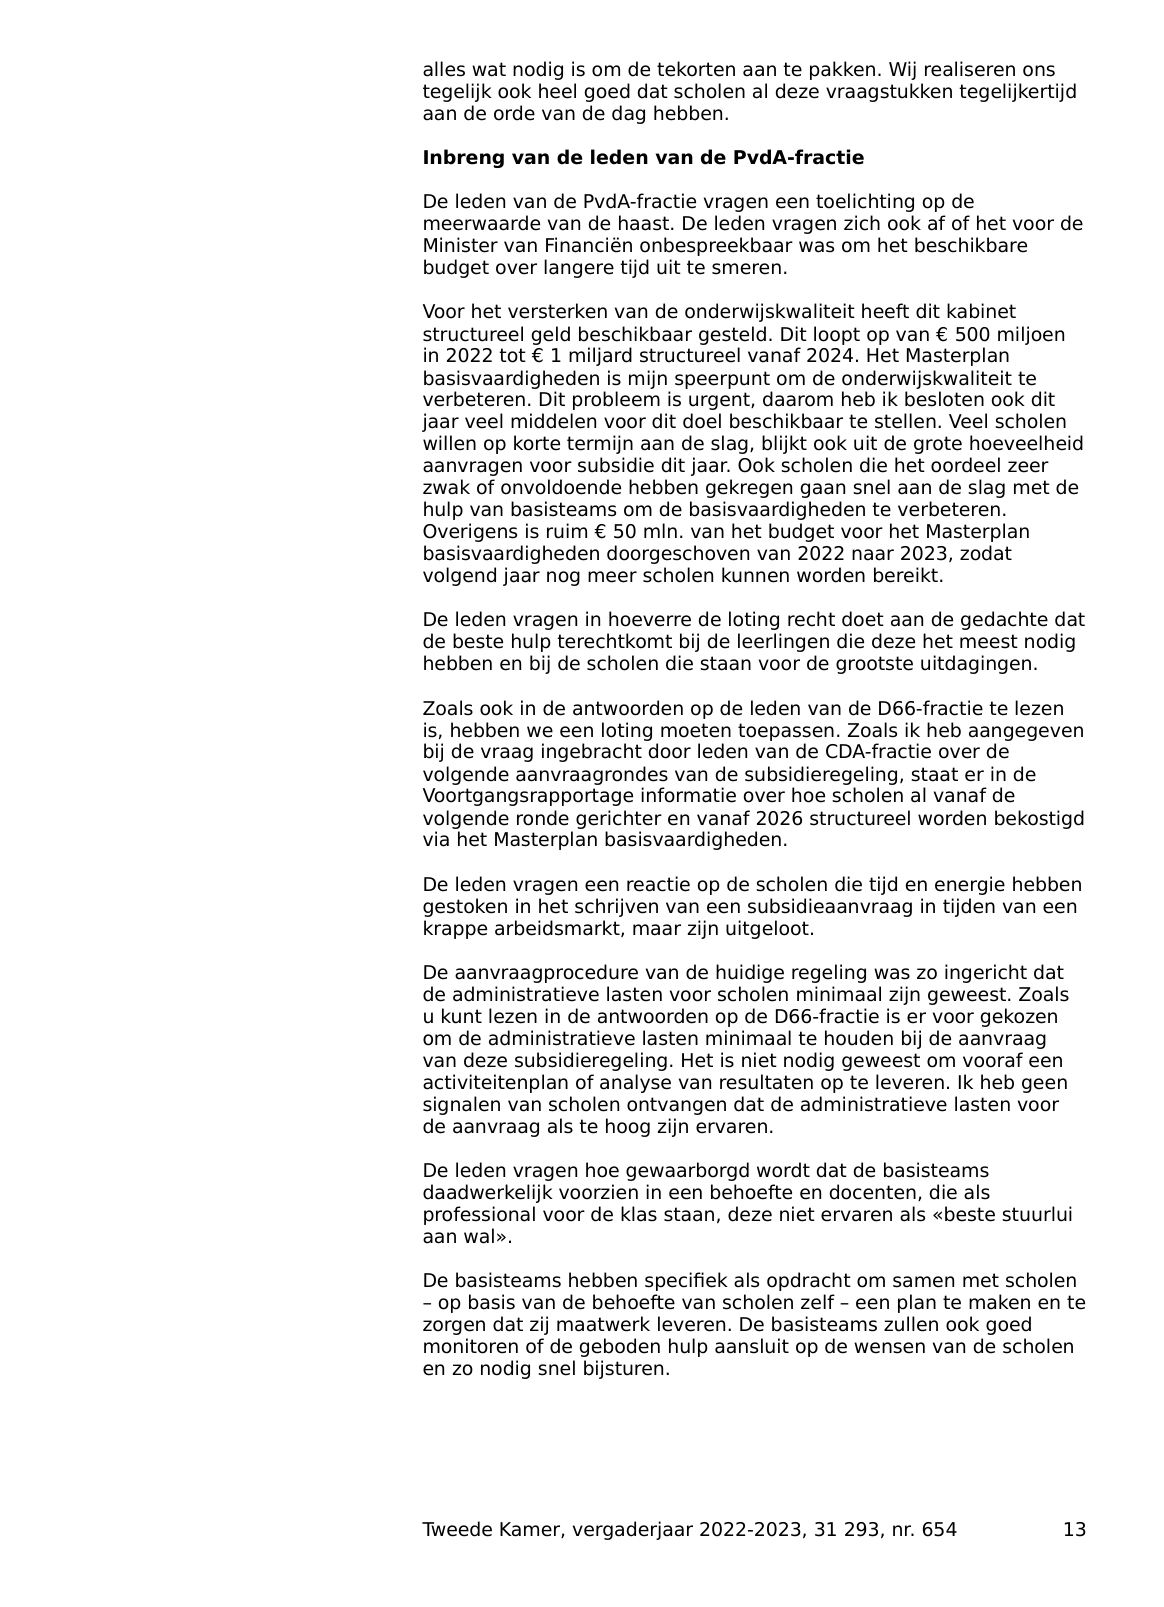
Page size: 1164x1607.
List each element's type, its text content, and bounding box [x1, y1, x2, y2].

subtitle Inbreng van de leden van de PvdA-fractie [422, 147, 1087, 169]
text De leden van de PvdA-fractie vragen een toelichting op de meerwaarde van de haast. De leden vragen zich ook af of het voor de Minister van Financiën onbespreekbaar was om het beschikbare budget over langere tijd uit te smeren. [422, 191, 1087, 279]
text Zoals ook in de antwoorden op de leden van de D66-fractie te lezen is, hebben we een loting moeten toepassen. Zoals ik heb aangegeven bij de vraag ingebracht door leden van de CDA-fractie over de volgende aanvraagrondes van de subsidieregeling, staat er in de Voortgangsrapportage informatie over hoe scholen al vanaf de volgende ronde gerichter en vanaf 2026 structureel worden bekostigd via het Masterplan basisvaardigheden. [422, 697, 1087, 851]
text De leden vragen hoe gewaarborgd wordt dat de basisteams daadwerkelijk voorzien in een behoefte en docenten, die als professional voor de klas staan, deze niet ervaren als «beste stuurlui aan wal». [422, 1160, 1087, 1248]
text alles wat nodig is om de tekorten aan te pakken. Wij realiseren ons tegelijk ook heel goed dat scholen al deze vraagstukken tegelijkertijd aan de orde van de dag hebben. [422, 59, 1087, 125]
text Voor het versterken van de onderwijskwaliteit heeft dit kabinet structureel geld beschikbaar gesteld. Dit loopt op van € 500 miljoen in 2022 tot € 1 miljard structureel vanaf 2024. Het Masterplan basisvaardigheden is mijn speerpunt om de onderwijskwaliteit te verbeteren. Dit probleem is urgent, daarom heb ik besloten ook dit jaar veel middelen voor dit doel beschikbaar te stellen. Veel scholen willen op korte termijn aan de slag, blijkt ook uit de grote hoeveelheid aanvragen voor subsidie dit jaar. Ook scholen die het oordeel zeer zwak of onvoldoende hebben gekregen gaan snel aan de slag met de hulp van basisteams om de basisvaardigheden te verbeteren. Overigens is ruim € 50 mln. van het budget voor het Masterplan basisvaardigheden doorgeschoven van 2022 naar 2023, zodat volgend jaar nog meer scholen kunnen worden bereikt. [422, 301, 1087, 587]
text De basisteams hebben specifiek als opdracht om samen met scholen – op basis van de behoefte van scholen zelf – een plan te maken en te zorgen dat zij maatwerk leveren. De basisteams zullen ook goed monitoren of de geboden hulp aansluit op de wensen van de scholen en zo nodig snel bijsturen. [422, 1270, 1087, 1380]
text De leden vragen in hoeverre de loting recht doet aan de gedachte dat de beste hulp terechtkomt bij de leerlingen die deze het meest nodig hebben en bij de scholen die staan voor de grootste uitdagingen. [422, 609, 1087, 675]
text De aanvraagprocedure van de huidige regeling was zo ingericht dat de administratieve lasten voor scholen minimaal zijn geweest. Zoals u kunt lezen in de antwoorden op de D66-fractie is er voor gekozen om de administratieve lasten minimaal te houden bij de aanvraag van deze subsidieregeling. Het is niet nodig geweest om vooraf een activiteitenplan of analyse van resultaten op te leveren. Ik heb geen signalen van scholen ontvangen dat de administratieve lasten voor de aanvraag als te hoog zijn ervaren. [422, 962, 1087, 1137]
text De leden vragen een reactie op de scholen die tijd en energie hebben gestoken in het schrijven van een subsidieaanvraag in tijden van een krappe arbeidsmarkt, maar zijn uitgeloot. [422, 873, 1087, 939]
